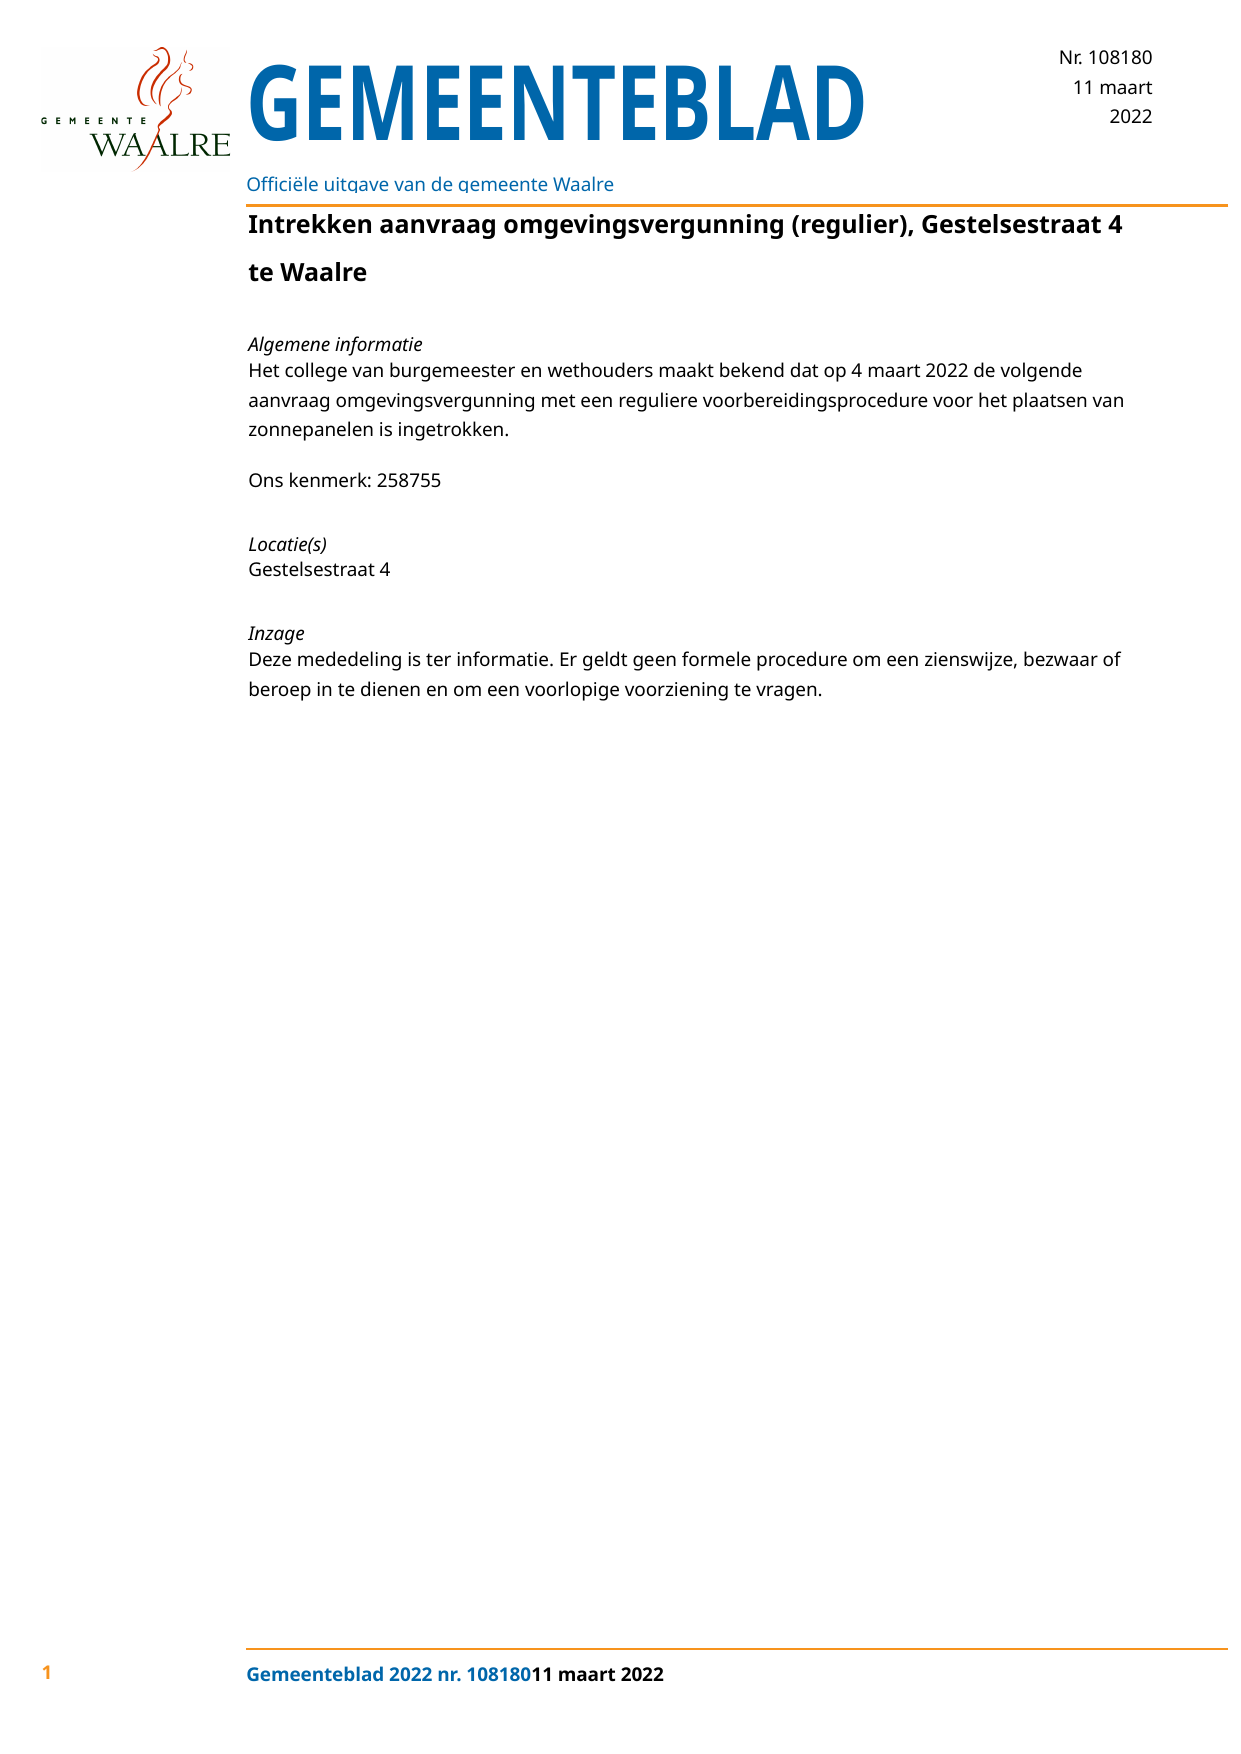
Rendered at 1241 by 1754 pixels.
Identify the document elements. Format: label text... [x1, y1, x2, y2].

text Intrekken aanvraag omgevingsvergunning (regulier), Gestelsestraat 4 te Waalre [248, 207, 1152, 288]
text Het college van burgemeester en wethouders maakt bekend dat op 4 maart 2022 de volgende aanvraag omgevingsvergunning met een reguliere voorbereidingsprocedure voor het plaatsen van zonnepanelen is ingetrokken. [248, 357, 1152, 442]
picture [41, 47, 231, 172]
text Deze mededeling is ter informatie. Er geldt geen formele procedure om een zienswijze, bezwaar of beroep in te dienen en om een voorlopige voorziening te vragen. [248, 646, 1152, 701]
text Ons kenmerk: 258755 [248, 467, 1152, 492]
text Gestelsestraat 4 [248, 556, 1152, 582]
text Locatie(s) [248, 531, 1152, 556]
text Algemene informatie [248, 331, 1152, 357]
text Inzage [248, 620, 1152, 646]
